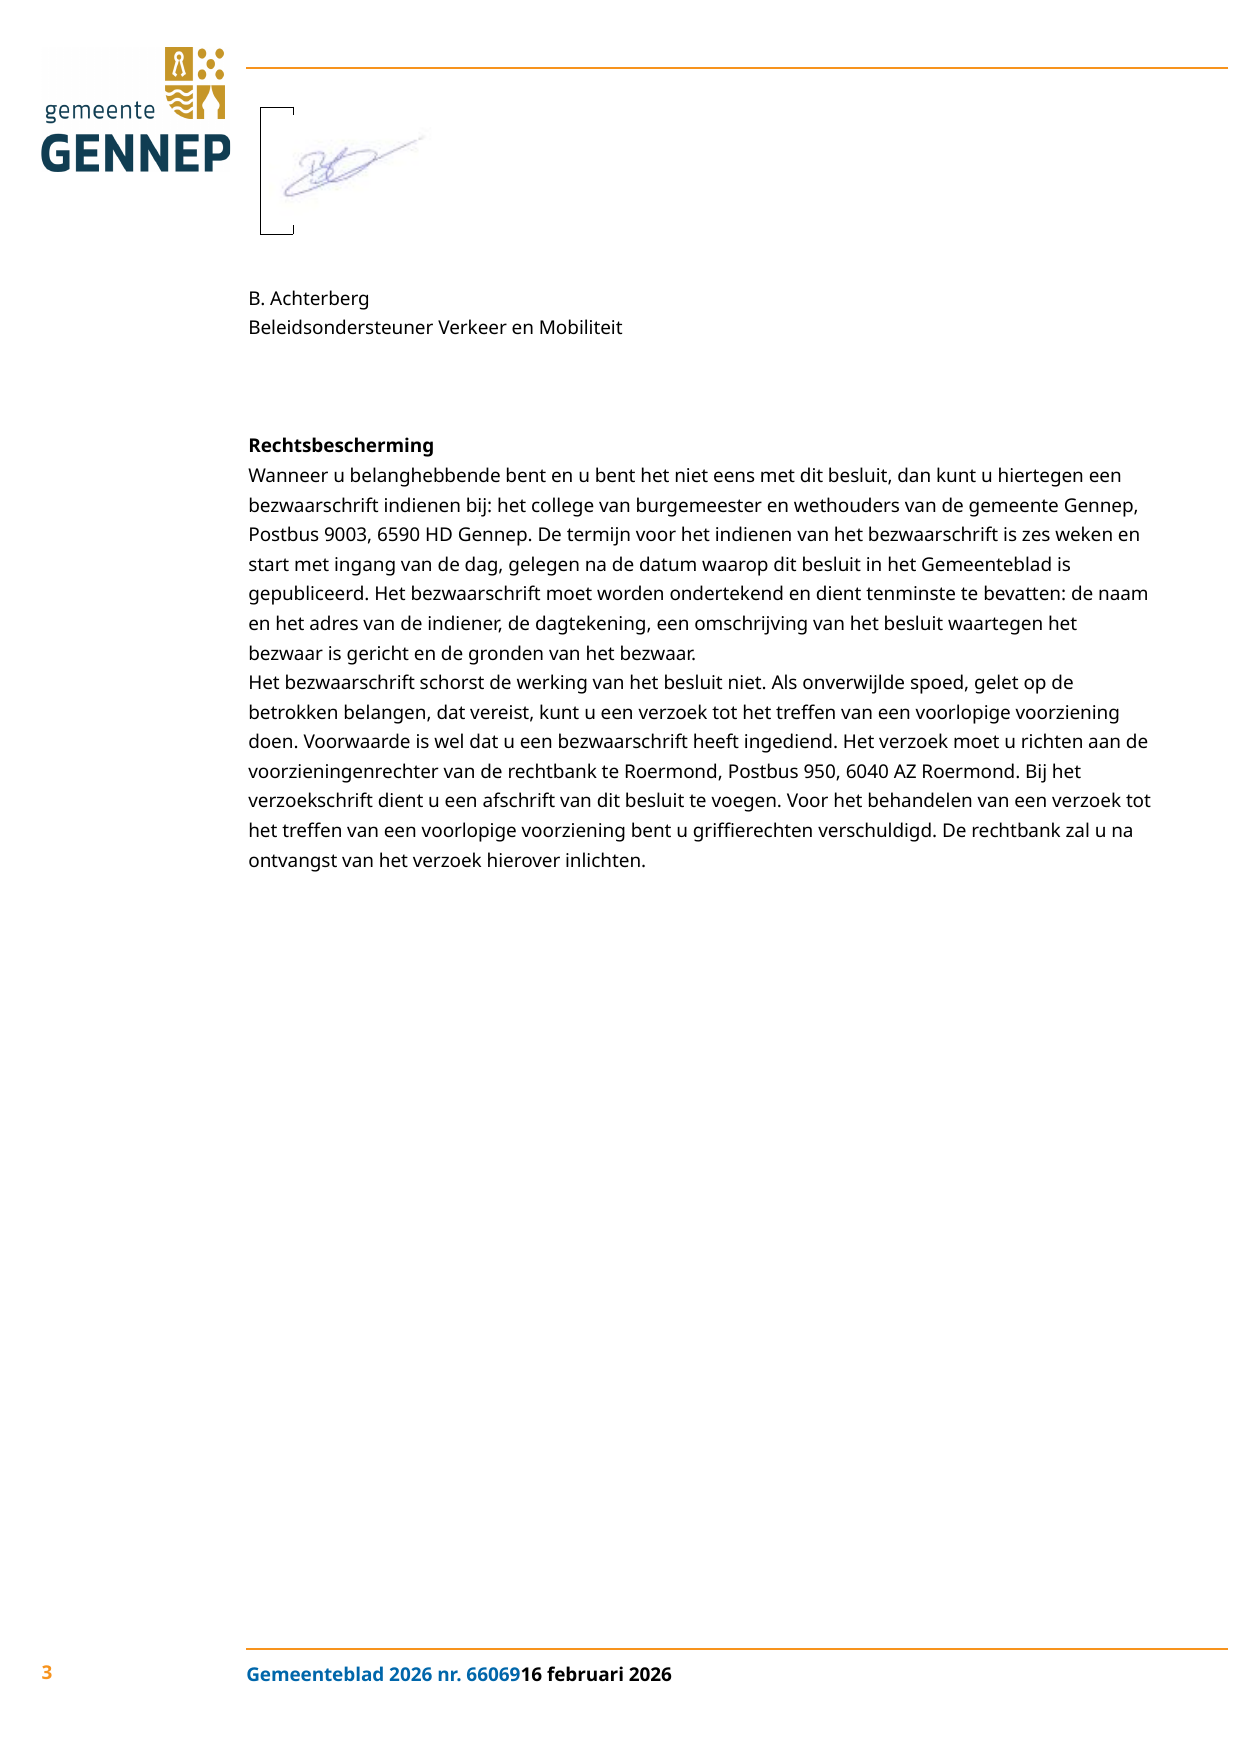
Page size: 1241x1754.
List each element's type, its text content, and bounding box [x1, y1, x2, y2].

text Beleidsondersteuner Verkeer en Mobiliteit [248, 314, 1152, 340]
text Wanneer u belanghebbende bent en u bent het niet eens met dit besluit, dan kunt u hiertegen een bezwaarschrift indienen bij: het college van burgemeester en wethouders van de gemeente Gennep, Postbus 9003, 6590 HD Gennep. De termijn voor het indienen van het bezwaarschrift is zes weken en start met ingang van de dag, gelegen na de datum waarop dit besluit in het Gemeenteblad is gepubliceerd. Het bezwaarschrift moet worden ondertekend en dient tenminste te bevatten: de naam en het adres van de indiener, de dagtekening, een omschrijving van het besluit waartegen het bezwaar is gericht en de gronden van het bezwaar. [248, 462, 1152, 666]
text B. Achterberg [248, 285, 1152, 311]
picture [41, 47, 231, 172]
picture [268, 115, 436, 225]
text Rechtsbescherming [248, 433, 1152, 458]
text Het bezwaarschrift schorst de werking van het besluit niet. Als onverwijlde spoed, gelet op de betrokken belangen, dat vereist, kunt u een verzoek tot het treffen van een voorlopige voorziening doen. Voorwaarde is wel dat u een bezwaarschrift heeft ingediend. Het verzoek moet u richten aan de voorzieningenrechter van de rechtbank te Roermond, Postbus 950, 6040 AZ Roermond. Bij het verzoekschrift dient u een afschrift van dit besluit te voegen. Voor het behandelen van een verzoek tot het treffen van een voorlopige voorziening bent u griffierechten verschuldigd. De rechtbank zal u na ontvangst van het verzoek hierover inlichten. [248, 669, 1152, 873]
